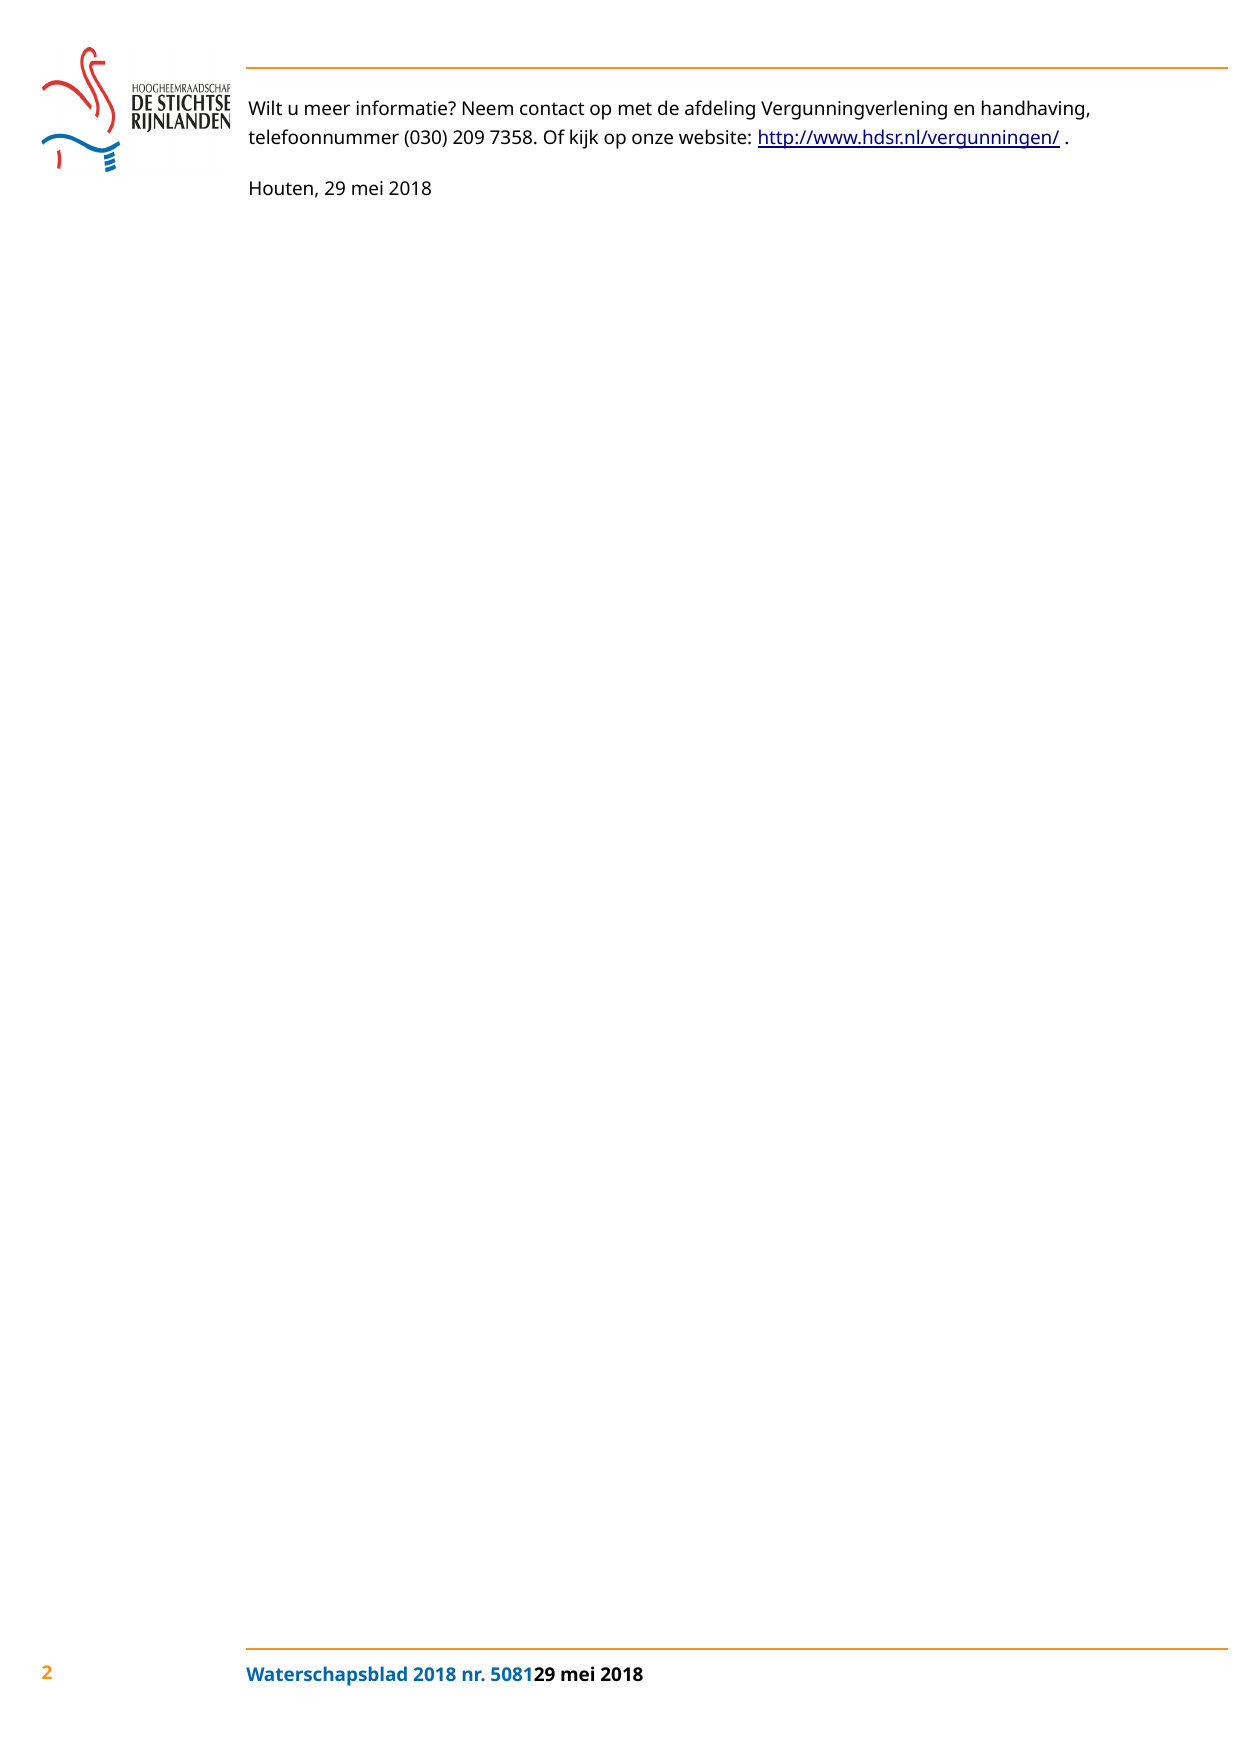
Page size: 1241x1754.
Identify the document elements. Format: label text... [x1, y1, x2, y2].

picture [41, 47, 231, 172]
text Houten, 29 mei 2018 [248, 175, 1152, 201]
text Wilt u meer informatie? Neem contact op met de afdeling Vergunningverlening en handhaving, telefoonnummer (030) 209 7358. Of kijk op onze website: http://www.hdsr.nl/vergunningen/ . [248, 95, 1152, 150]
